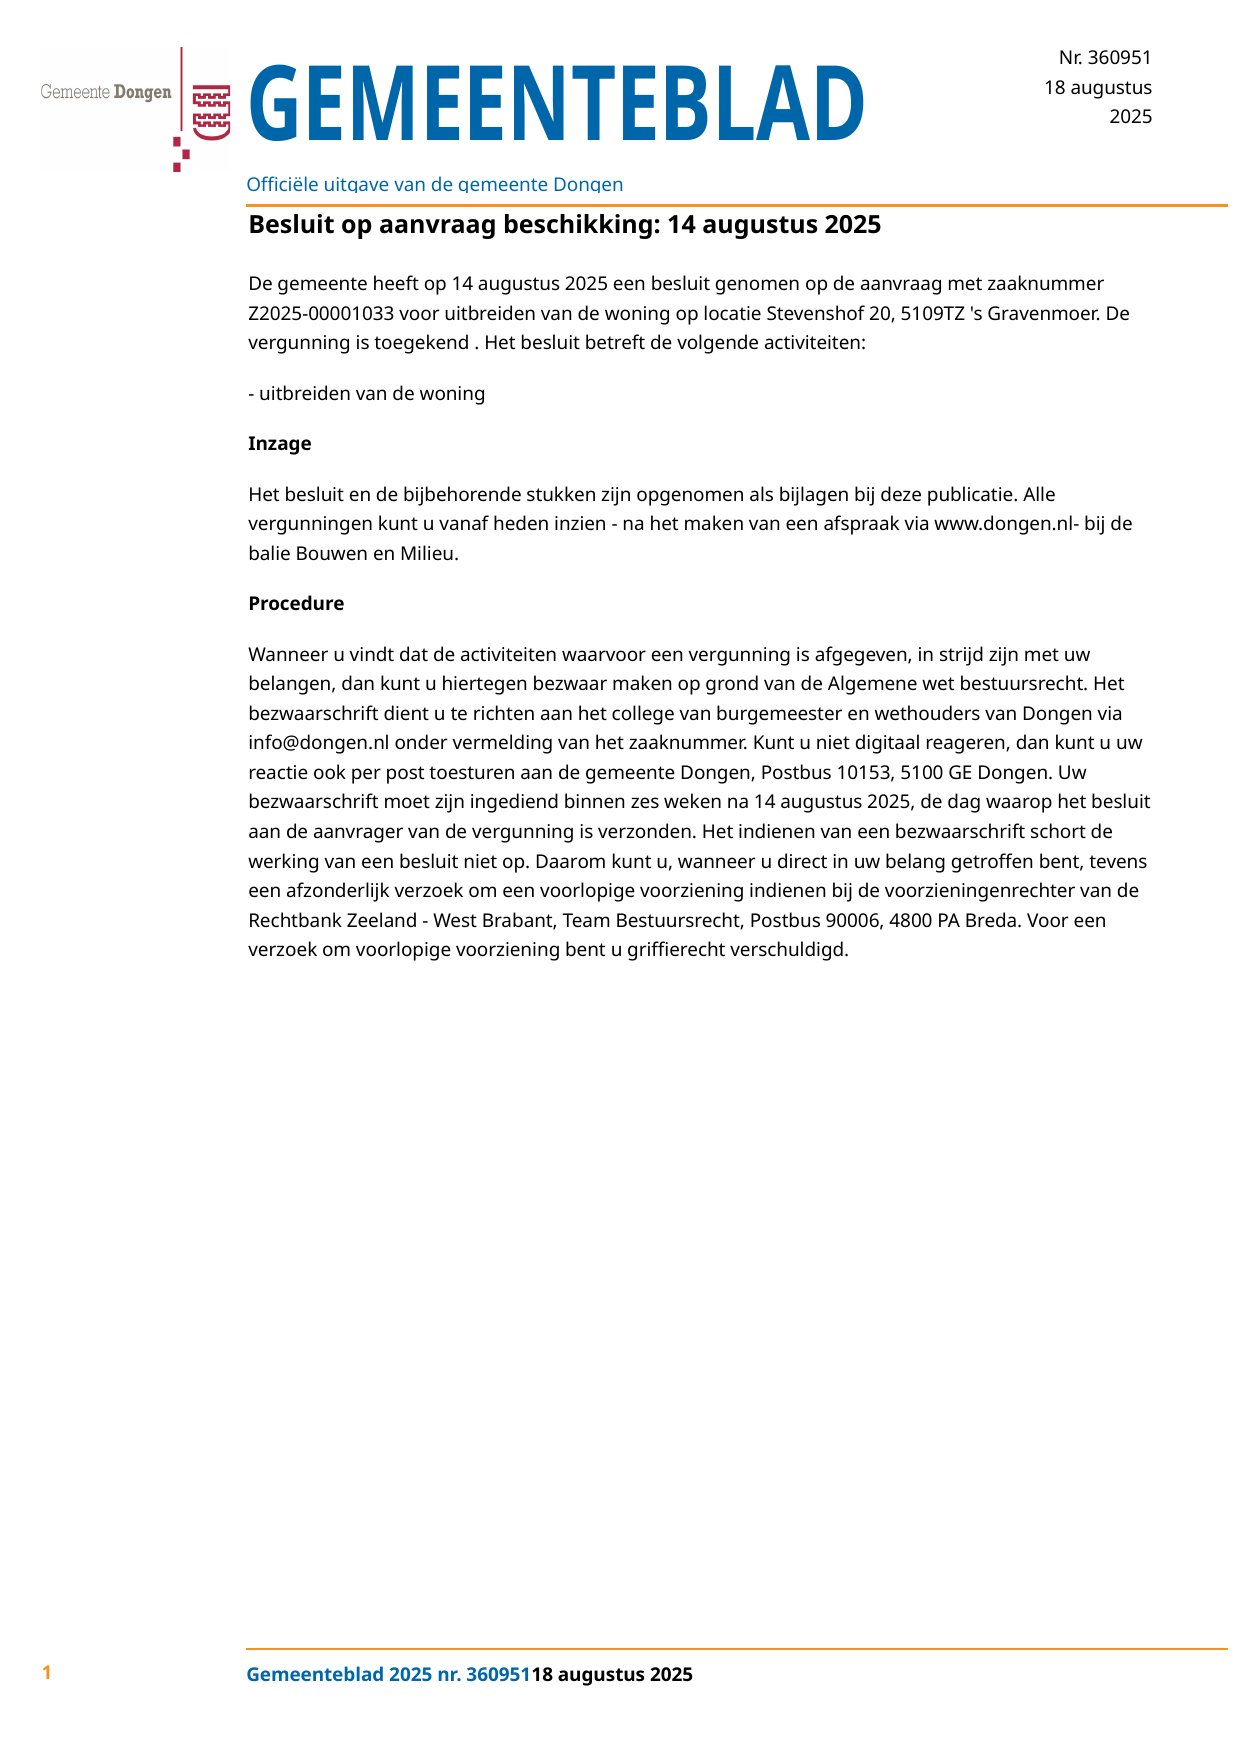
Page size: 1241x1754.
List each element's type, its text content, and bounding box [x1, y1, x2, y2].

text De gemeente heeft op 14 augustus 2025 een besluit genomen op de aanvraag met zaaknummer Z2025-00001033 voor uitbreiden van de woning op locatie Stevenshof 20, 5109TZ 's Gravenmoer. De vergunning is toegekend . Het besluit betreft de volgende activiteiten: [248, 270, 1152, 355]
text Inzage [248, 430, 1152, 456]
text Wanneer u vindt dat de activiteiten waarvoor een vergunning is afgegeven, in strijd zijn met uw belangen, dan kunt u hiertegen bezwaar maken op grond van de Algemene wet bestuursrecht. Het bezwaarschrift dient u te richten aan het college van burgemeester en wethouders van Dongen via info@dongen.nl onder vermelding van het zaaknummer. Kunt u niet digitaal reageren, dan kunt u uw reactie ook per post toesturen aan de gemeente Dongen, Postbus 10153, 5100 GE Dongen. Uw bezwaarschrift moet zijn ingediend binnen zes weken na 14 augustus 2025, de dag waarop het besluit aan de aanvrager van de vergunning is verzonden. Het indienen van een bezwaarschrift schort de werking van een besluit niet op. Daarom kunt u, wanneer u direct in uw belang getroffen bent, tevens een afzonderlijk verzoek om een voorlopige voorziening indienen bij de voorzieningenrechter van de Rechtbank Zeeland - West Brabant, Team Bestuursrecht, Postbus 90006, 4800 PA Breda. Voor een verzoek om voorlopige voorziening bent u griffierecht verschuldigd. [248, 641, 1152, 962]
text Het besluit en de bijbehorende stukken zijn opgenomen als bijlagen bij deze publicatie. Alle vergunningen kunt u vanaf heden inzien - na het maken van een afspraak via www.dongen.nl- bij de balie Bouwen en Milieu. [248, 481, 1152, 566]
text - uitbreiden van de woning [248, 380, 1152, 406]
picture [41, 47, 231, 172]
text Besluit op aanvraag beschikking: 14 augustus 2025 [248, 207, 1152, 241]
text Procedure [248, 590, 1152, 616]
